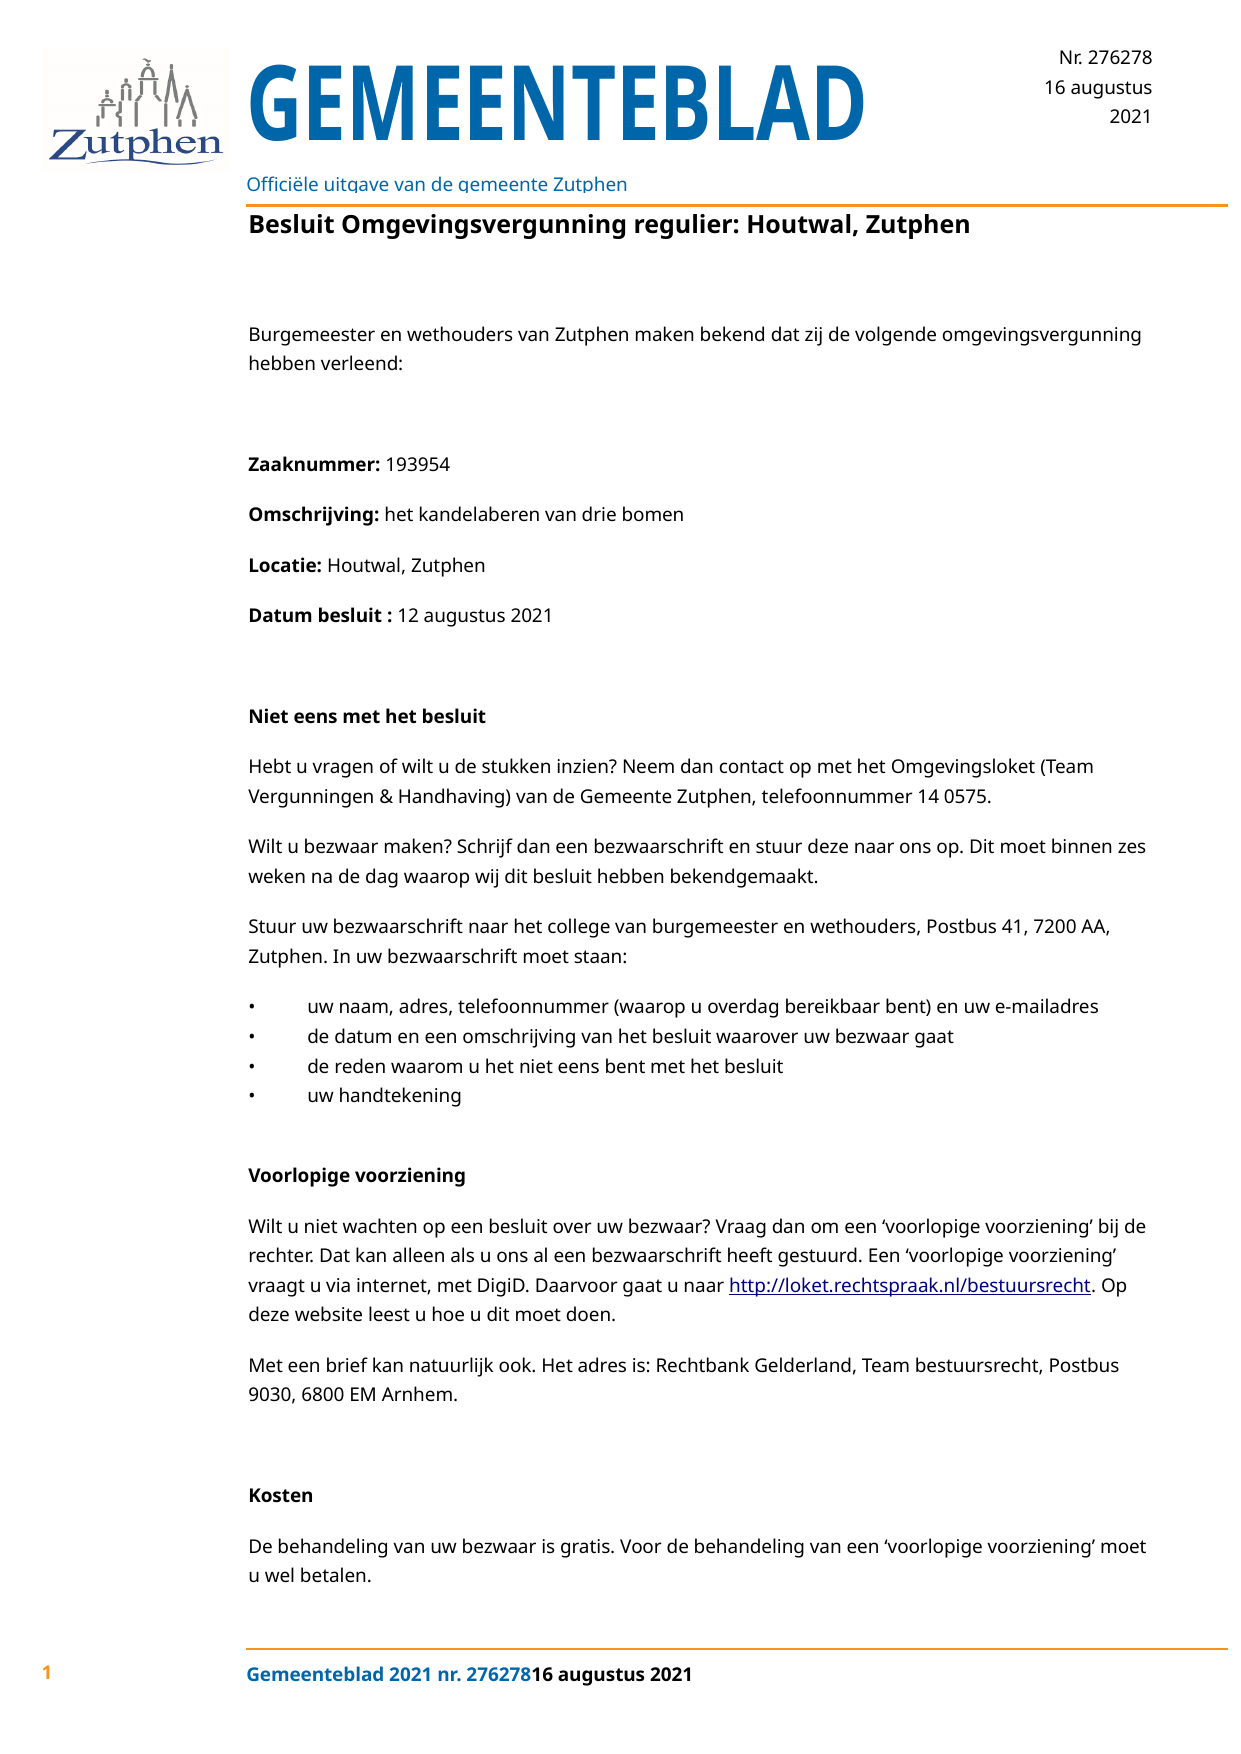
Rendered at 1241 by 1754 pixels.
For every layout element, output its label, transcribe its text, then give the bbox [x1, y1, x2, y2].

text Burgemeester en wethouders van Zutphen maken bekend dat zij de volgende omgevingsvergunning hebben verleend: [248, 321, 1152, 376]
text Wilt u niet wachten op een besluit over uw bezwaar? Vraag dan om een ‘voorlopige voorziening’ bij de rechter. Dat kan alleen als u ons al een bezwaarschrift heeft gestuurd. Een ‘voorlopige voorziening’ vraagt u via internet, met DigiD. Daarvoor gaat u naar http://loket.rechtspraak.nl/bestuursrecht. Op deze website leest u hoe u dit moet doen. [248, 1213, 1152, 1327]
text Besluit Omgevingsvergunning regulier: Houtwal, Zutphen [248, 207, 1152, 241]
list uw handtekening [248, 1082, 1152, 1108]
text Wilt u bezwaar maken? Schrijf dan een bezwaarschrift en stuur deze naar ons op. Dit moet binnen zes weken na de dag waarop wij dit besluit hebben bekendgemaakt. [248, 834, 1152, 889]
text Omschrijving: het kandelaberen van drie bomen [248, 502, 1152, 527]
text Datum besluit : 12 augustus 2021 [248, 602, 1152, 628]
text Stuur uw bezwaarschrift naar het college van burgemeester en wethouders, Postbus 41, 7200 AA, Zutphen. In uw bezwaarschrift moet staan: [248, 914, 1152, 969]
text Locatie: Houtwal, Zutphen [248, 552, 1152, 578]
text Zaaknummer: 193954 [248, 451, 1152, 477]
list uw naam, adres, telefoonnummer (waarop u overdag bereikbaar bent) en uw e-mailadres [248, 994, 1152, 1019]
list de reden waarom u het niet eens bent met het besluit [248, 1053, 1152, 1078]
text Met een brief kan natuurlijk ook. Het adres is: Rechtbank Gelderland, Team bestuursrecht, Postbus 9030, 6800 EM Arnhem. [248, 1352, 1152, 1407]
text De behandeling van uw bezwaar is gratis. Voor de behandeling van een ‘voorlopige voorziening’ moet u wel betalen. [248, 1533, 1152, 1588]
list de datum en een omschrijving van het besluit waarover uw bezwaar gaat [248, 1023, 1152, 1049]
picture [41, 47, 231, 172]
text Niet eens met het besluit [248, 703, 1152, 729]
text Kosten [248, 1482, 1152, 1508]
text Voorlopige voorziening [248, 1162, 1152, 1188]
text Hebt u vragen of wilt u de stukken inzien? Neem dan contact op met het Omgevingsloket (Team Vergunningen & Handhaving) van de Gemeente Zutphen, telefoonnummer 14 0575. [248, 754, 1152, 809]
